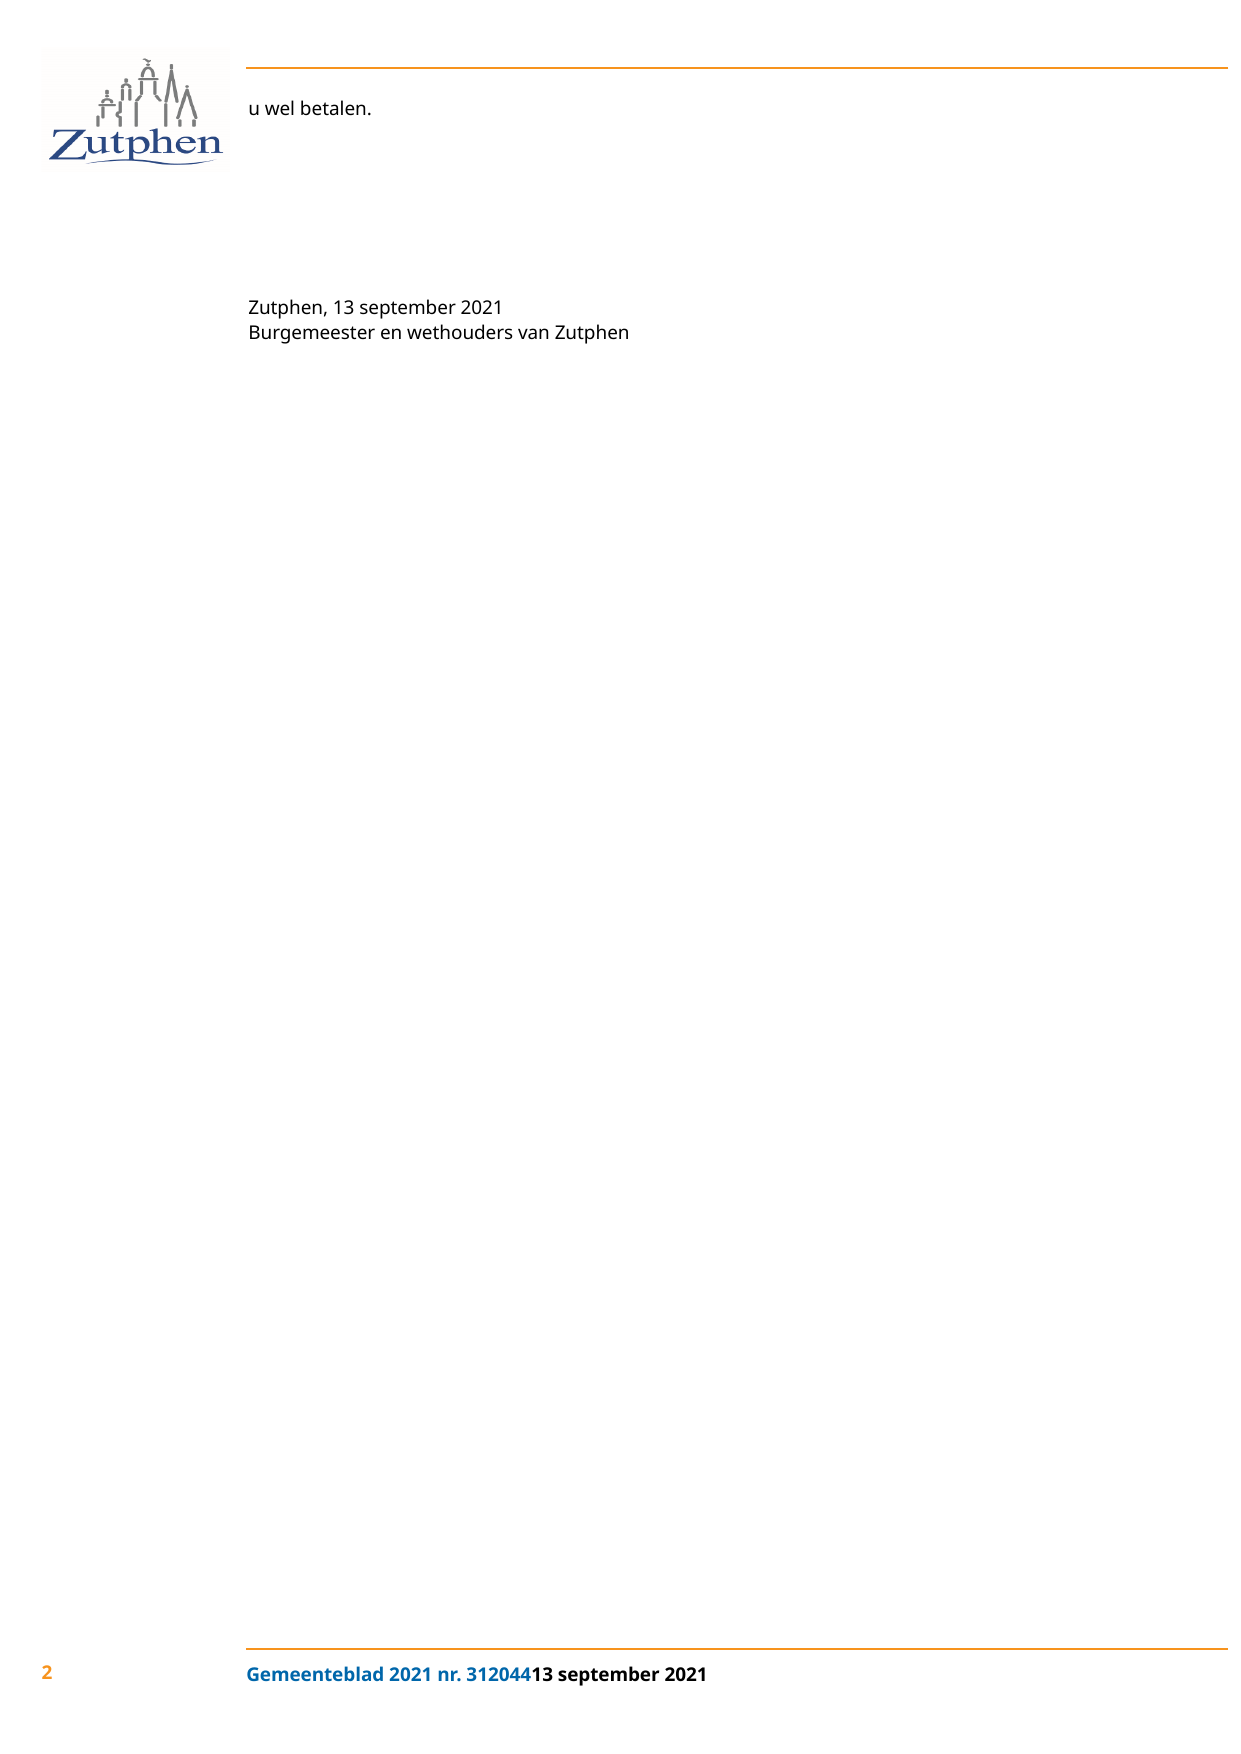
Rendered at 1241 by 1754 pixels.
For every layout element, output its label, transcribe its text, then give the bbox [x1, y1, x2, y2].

text Burgemeester en wethouders van Zutphen [248, 319, 1152, 345]
text u wel betalen. [248, 95, 1152, 121]
text Zutphen, 13 september 2021 [248, 294, 1152, 319]
picture [41, 47, 231, 172]
